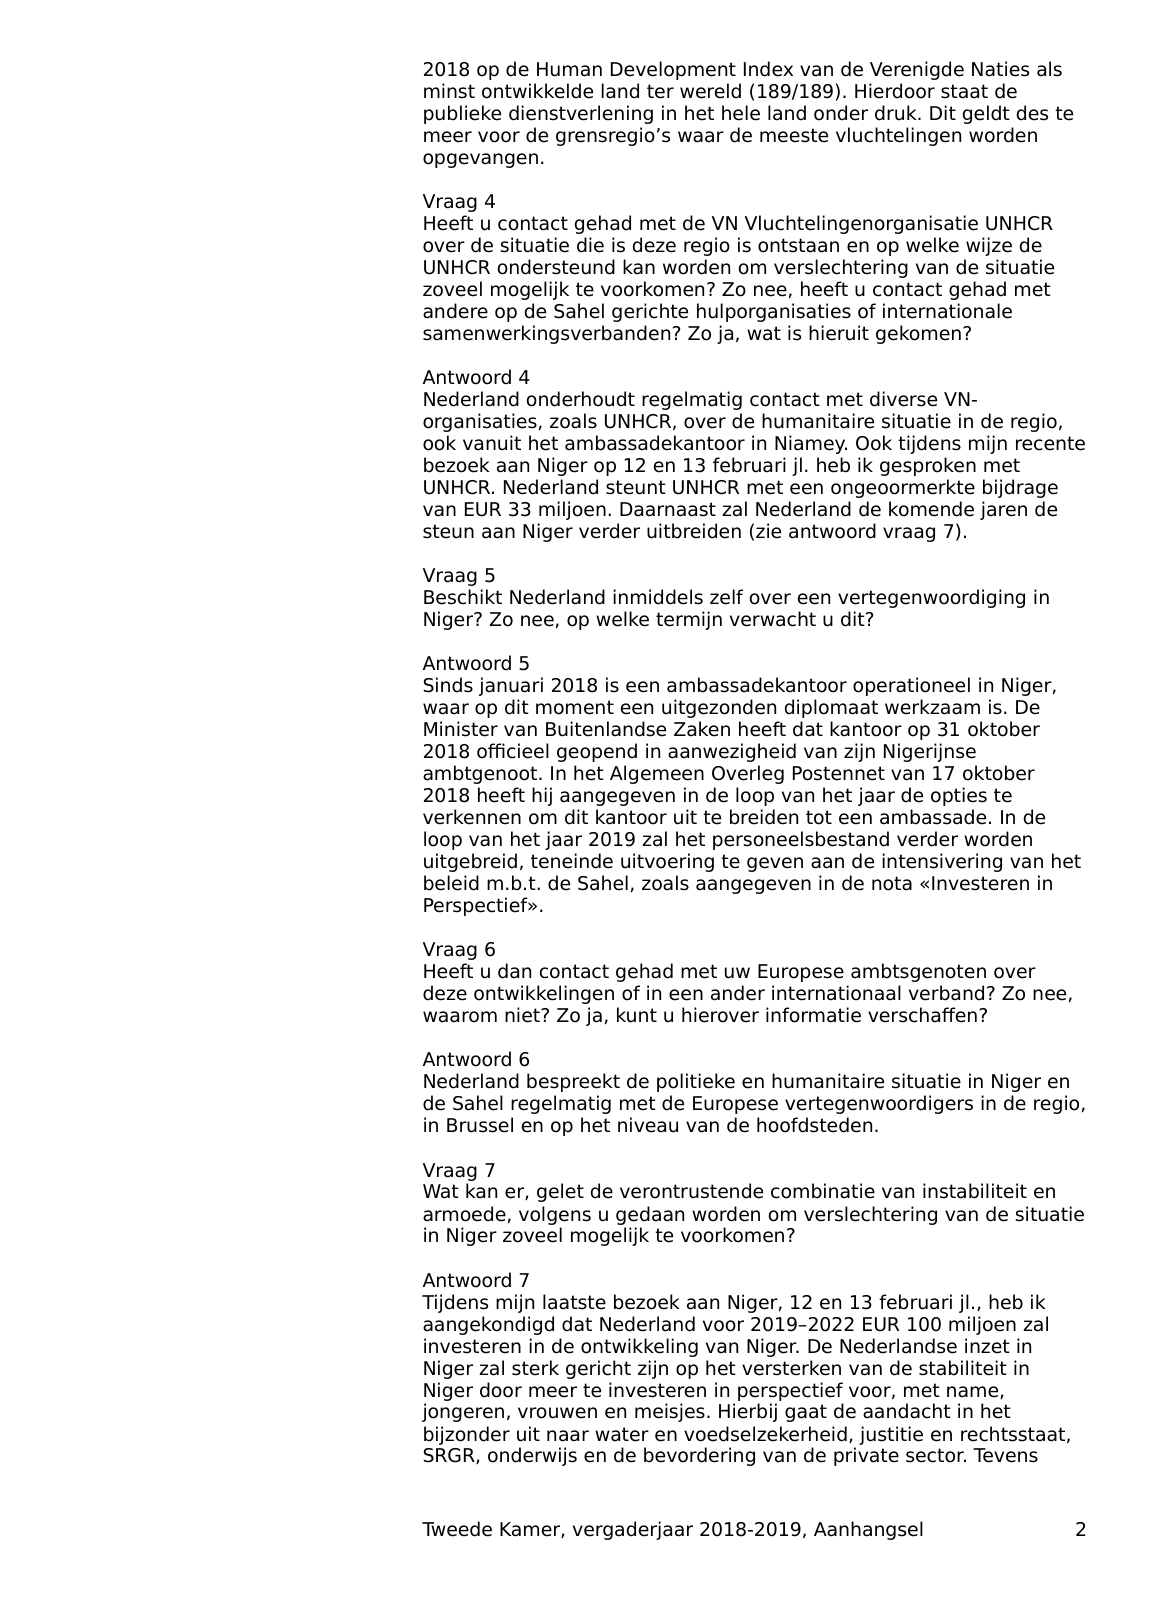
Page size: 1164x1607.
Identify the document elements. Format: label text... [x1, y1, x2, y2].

text Nederland bespreekt de politieke en humanitaire situatie in Niger en de Sahel regelmatig met de Europese vertegenwoordigers in de regio, in Brussel en op het niveau van de hoofdsteden. [422, 1071, 1087, 1137]
text Antwoord 6 [422, 1049, 1087, 1071]
text Beschikt Nederland inmiddels zelf over een vertegenwoordiging in Niger? Zo nee, op welke termijn verwacht u dit? [422, 587, 1087, 631]
text Heeft u contact gehad met de VN Vluchtelingenorganisatie UNHCR over de situatie die is deze regio is ontstaan en op welke wijze de UNHCR ondersteund kan worden om verslechtering van de situatie zoveel mogelijk te voorkomen? Zo nee, heeft u contact gehad met andere op de Sahel gerichte hulporganisaties of internationale samenwerkingsverbanden? Zo ja, wat is hieruit gekomen? [422, 213, 1087, 345]
text Vraag 7 [422, 1159, 1087, 1181]
text Vraag 6 [422, 939, 1087, 961]
text Vraag 5 [422, 565, 1087, 587]
text Antwoord 7 [422, 1269, 1087, 1292]
text Nederland onderhoudt regelmatig contact met diverse VN-organisaties, zoals UNHCR, over de humanitaire situatie in de regio, ook vanuit het ambassadekantoor in Niamey. Ook tijdens mijn recente bezoek aan Niger op 12 en 13 februari jl. heb ik gesproken met UNHCR. Nederland steunt UNHCR met een ongeoormerkte bijdrage van EUR 33 miljoen. Daarnaast zal Nederland de komende jaren de steun aan Niger verder uitbreiden (zie antwoord vraag 7). [422, 389, 1087, 543]
text Vraag 4 [422, 191, 1087, 213]
text Antwoord 4 [422, 367, 1087, 389]
text Tijdens mijn laatste bezoek aan Niger, 12 en 13 februari jl., heb ik aangekondigd dat Nederland voor 2019–2022 EUR 100 miljoen zal investeren in de ontwikkeling van Niger. De Nederlandse inzet in Niger zal sterk gericht zijn op het versterken van de stabiliteit in Niger door meer te investeren in perspectief voor, met name, jongeren, vrouwen en meisjes. Hierbij gaat de aandacht in het bijzonder uit naar water en voedselzekerheid, justitie en rechtsstaat, SRGR, onderwijs en de bevordering van de private sector. Tevens [422, 1292, 1087, 1467]
text Heeft u dan contact gehad met uw Europese ambtsgenoten over deze ontwikkelingen of in een ander internationaal verband? Zo nee, waarom niet? Zo ja, kunt u hierover informatie verschaffen? [422, 961, 1087, 1027]
text Antwoord 5 [422, 653, 1087, 675]
text Wat kan er, gelet de verontrustende combinatie van instabiliteit en armoede, volgens u gedaan worden om verslechtering van de situatie in Niger zoveel mogelijk te voorkomen? [422, 1181, 1087, 1247]
text 2018 op de Human Development Index van de Verenigde Naties als minst ontwikkelde land ter wereld (189/189). Hierdoor staat de publieke dienstverlening in het hele land onder druk. Dit geldt des te meer voor de grensregio’s waar de meeste vluchtelingen worden opgevangen. [422, 59, 1087, 169]
text Sinds januari 2018 is een ambassadekantoor operationeel in Niger, waar op dit moment een uitgezonden diplomaat werkzaam is. De Minister van Buitenlandse Zaken heeft dat kantoor op 31 oktober 2018 officieel geopend in aanwezigheid van zijn Nigerijnse ambtgenoot. In het Algemeen Overleg Postennet van 17 oktober 2018 heeft hij aangegeven in de loop van het jaar de opties te verkennen om dit kantoor uit te breiden tot een ambassade. In de loop van het jaar 2019 zal het personeelsbestand verder worden uitgebreid, teneinde uitvoering te geven aan de intensivering van het beleid m.b.t. de Sahel, zoals aangegeven in de nota «Investeren in Perspectief». [422, 675, 1087, 917]
